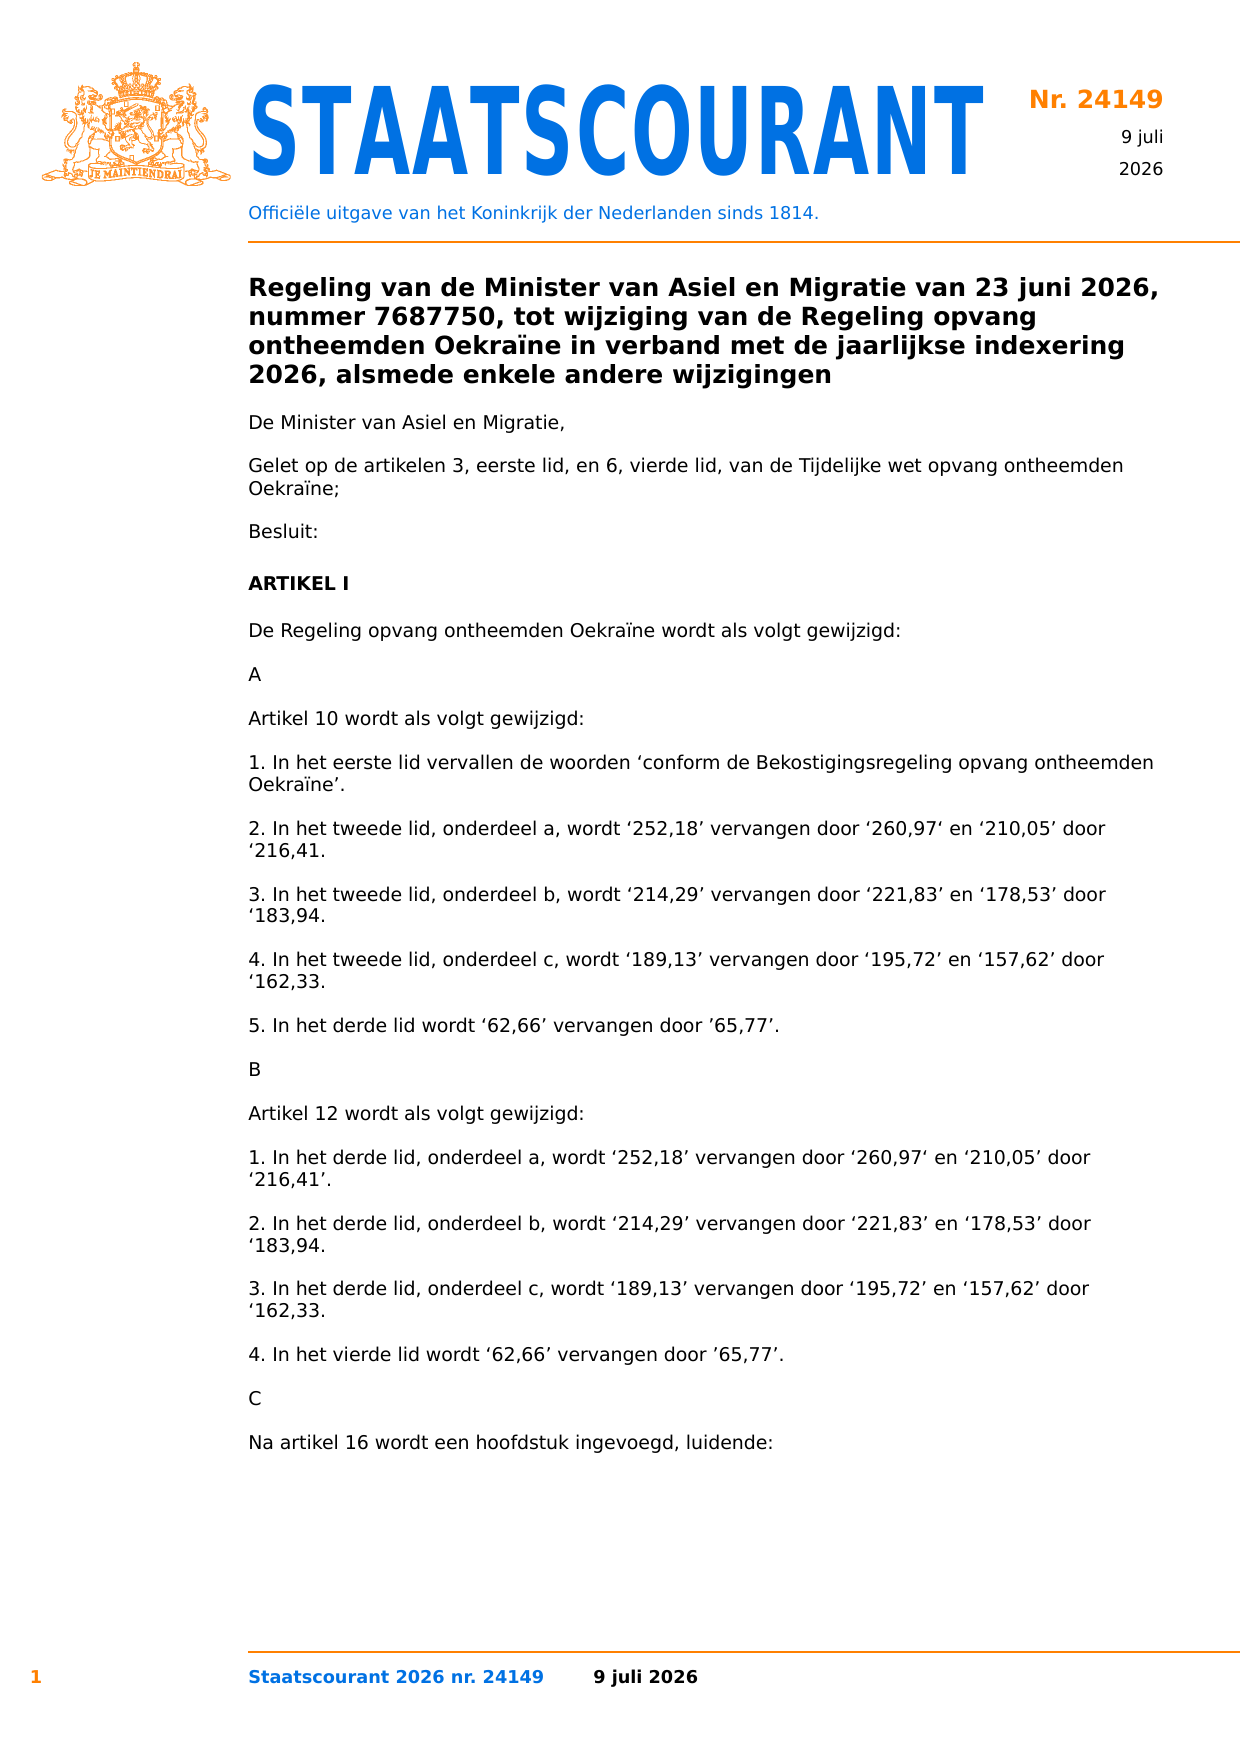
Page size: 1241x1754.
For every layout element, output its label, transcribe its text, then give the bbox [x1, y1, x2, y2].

table_cell 9 juli [998, 121, 1240, 153]
table_cell 2026 [998, 153, 1240, 203]
table_header Nr. 24149 [998, 62, 1240, 121]
text Besluit: [248, 521, 1163, 543]
table_cell Officiële uitgave van het Koninkrijk der Nederlanden sinds 1814. [248, 203, 1240, 241]
text 1. In het derde lid, onderdeel a, wordt ‘252,18’ vervangen door ‘260,97‘ en ‘210,05’ door ‘216,41’. [248, 1147, 1163, 1191]
text Gelet op de artikelen 3, eerste lid, en 6, vierde lid, van de Tijdelijke wet opvang ontheemden Oekraïne; [248, 455, 1163, 499]
picture [41, 62, 231, 186]
subtitle ARTIKEL I [248, 573, 1163, 595]
text 4. In het tweede lid, onderdeel c, wordt ‘189,13’ vervangen door ‘195,72’ en ‘157,62’ door ‘162,33. [248, 949, 1163, 993]
text 5. In het derde lid wordt ‘62,66’ vervangen door ’65,77’. [248, 1015, 1163, 1037]
text Artikel 10 wordt als volgt gewijzigd: [248, 708, 1163, 730]
text 4. In het vierde lid wordt ‘62,66’ vervangen door ’65,77’. [248, 1344, 1163, 1366]
text B [248, 1059, 1163, 1081]
text 3. In het derde lid, onderdeel c, wordt ‘189,13’ vervangen door ‘195,72’ en ‘157,62’ door ‘162,33. [248, 1278, 1163, 1322]
text De Minister van Asiel en Migratie, [248, 412, 1163, 433]
text Artikel 12 wordt als volgt gewijzigd: [248, 1103, 1163, 1125]
text 2. In het derde lid, onderdeel b, wordt ‘214,29’ vervangen door ‘221,83’ en ‘178,53’ door ‘183,94. [248, 1212, 1163, 1256]
table_header [25, 62, 248, 241]
table_header STAATSCOURANT [248, 62, 998, 203]
subtitle Regeling van de Minister van Asiel en Migratie van 23 juni 2026, nummer 7687750, tot wijziging van de Regeling opvang ontheemden Oekraïne in verband met de jaarlijkse indexering 2026, alsmede enkele andere wijzigingen [248, 273, 1163, 390]
text Na artikel 16 wordt een hoofdstuk ingevoegd, luidende: [248, 1432, 1163, 1454]
text C [248, 1388, 1163, 1410]
text 1. In het eerste lid vervallen de woorden ‘conform de Bekostigingsregeling opvang ontheemden Oekraïne’. [248, 752, 1163, 796]
text A [248, 664, 1163, 686]
text 2. In het tweede lid, onderdeel a, wordt ‘252,18’ vervangen door ‘260,97‘ en ‘210,05’ door ‘216,41. [248, 818, 1163, 862]
text 3. In het tweede lid, onderdeel b, wordt ‘214,29’ vervangen door ‘221,83’ en ‘178,53’ door ‘183,94. [248, 883, 1163, 927]
text De Regeling opvang ontheemden Oekraïne wordt als volgt gewijzigd: [248, 620, 1163, 642]
